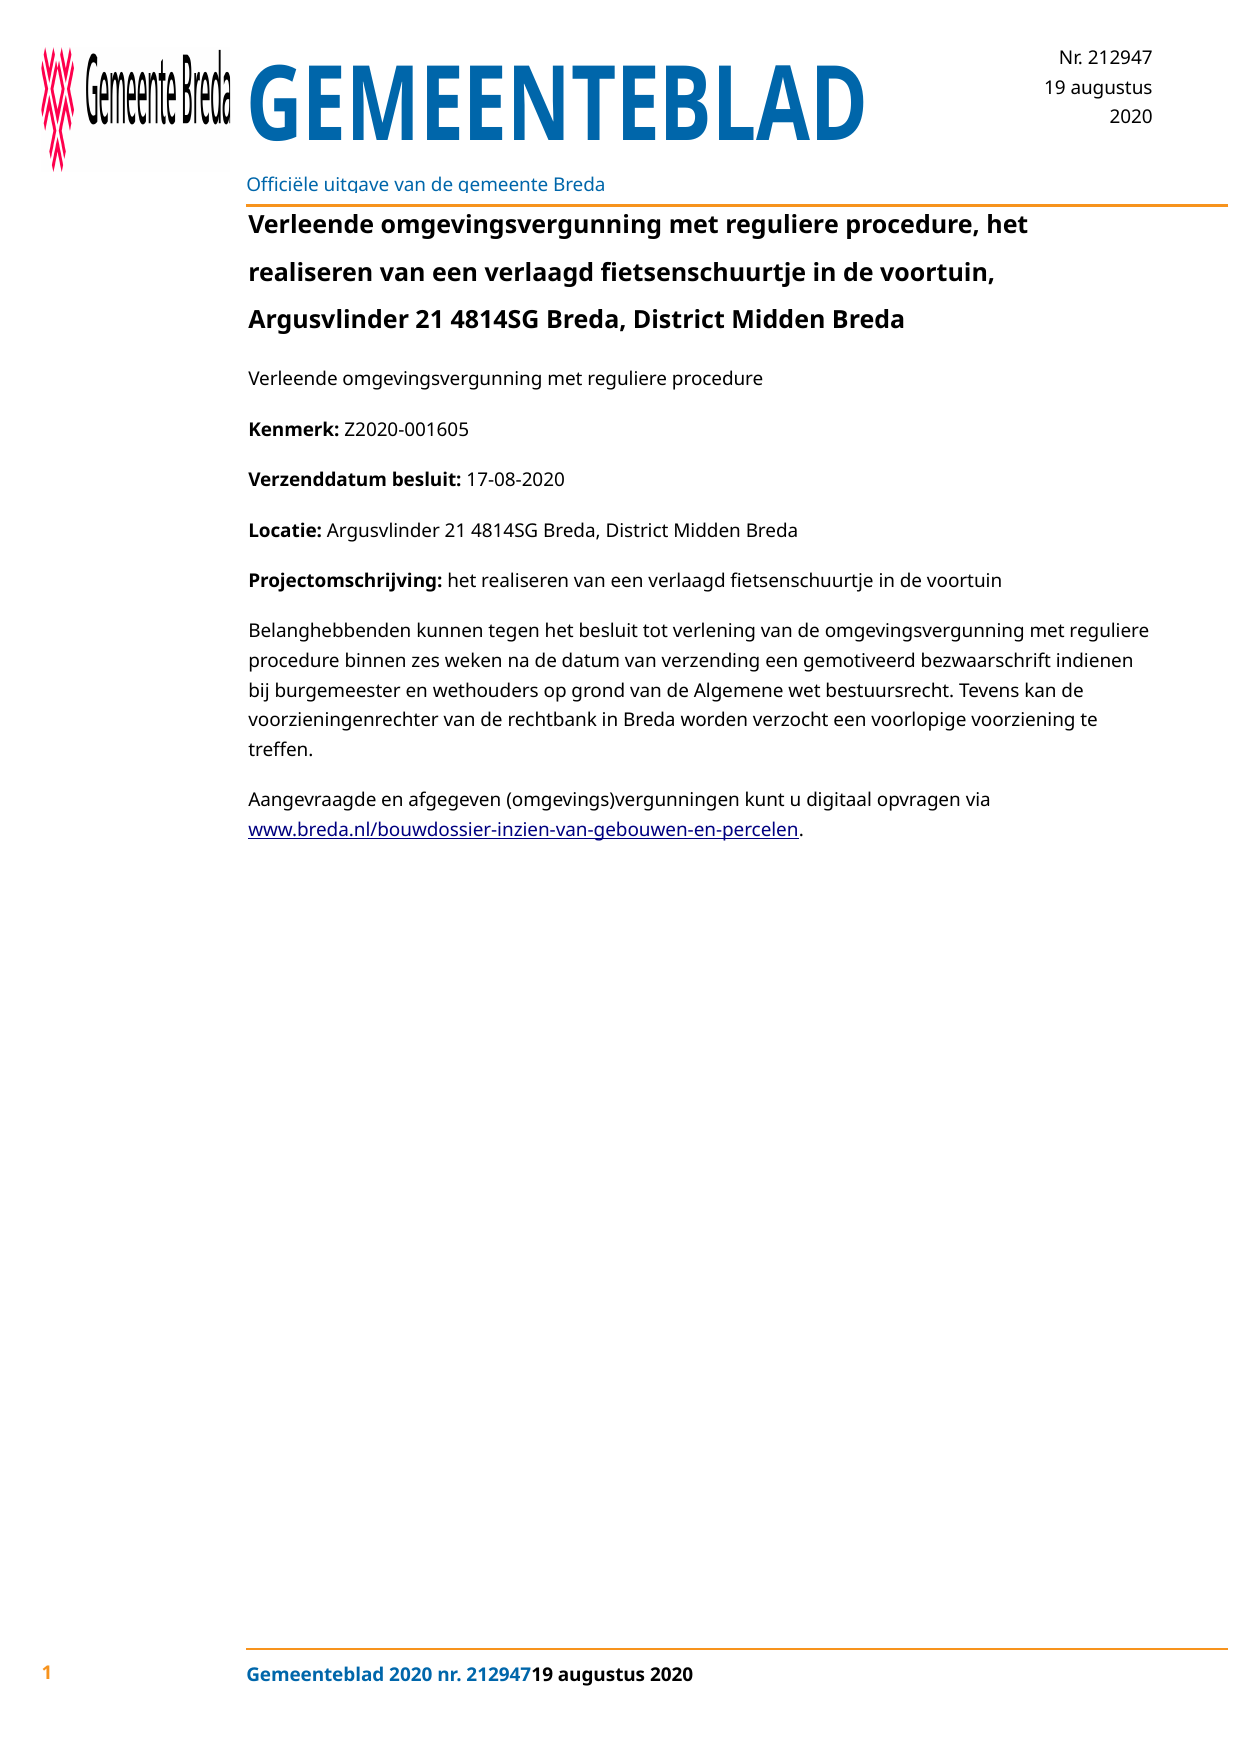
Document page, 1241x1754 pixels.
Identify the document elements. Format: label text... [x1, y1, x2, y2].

text Belanghebbenden kunnen tegen het besluit tot verlening van de omgevingsvergunning met reguliere procedure binnen zes weken na de datum van verzending een gemotiveerd bezwaarschrift indienen bij burgemeester en wethouders op grond van de Algemene wet bestuursrecht. Tevens kan de voorzieningenrechter van de rechtbank in Breda worden verzocht een voorlopige voorziening te treffen. [248, 618, 1152, 762]
text Verleende omgevingsvergunning met reguliere procedure, het realiseren van een verlaagd fietsenschuurtje in de voortuin, Argusvlinder 21 4814SG Breda, District Midden Breda [248, 207, 1152, 336]
text Locatie: Argusvlinder 21 4814SG Breda, District Midden Breda [248, 517, 1152, 542]
picture [41, 47, 231, 172]
text Verleende omgevingsvergunning met reguliere procedure [248, 366, 1152, 391]
text Kenmerk: Z2020-001605 [248, 416, 1152, 442]
text Aangevraagde en afgegeven (omgevings)vergunningen kunt u digitaal opvragen via www.breda.nl/bouwdossier-inzien-van-gebouwen-en-percelen. [248, 786, 1152, 842]
text Projectomschrijving: het realiseren van een verlaagd fietsenschuurtje in de voortuin [248, 567, 1152, 593]
text Verzenddatum besluit: 17-08-2020 [248, 466, 1152, 492]
